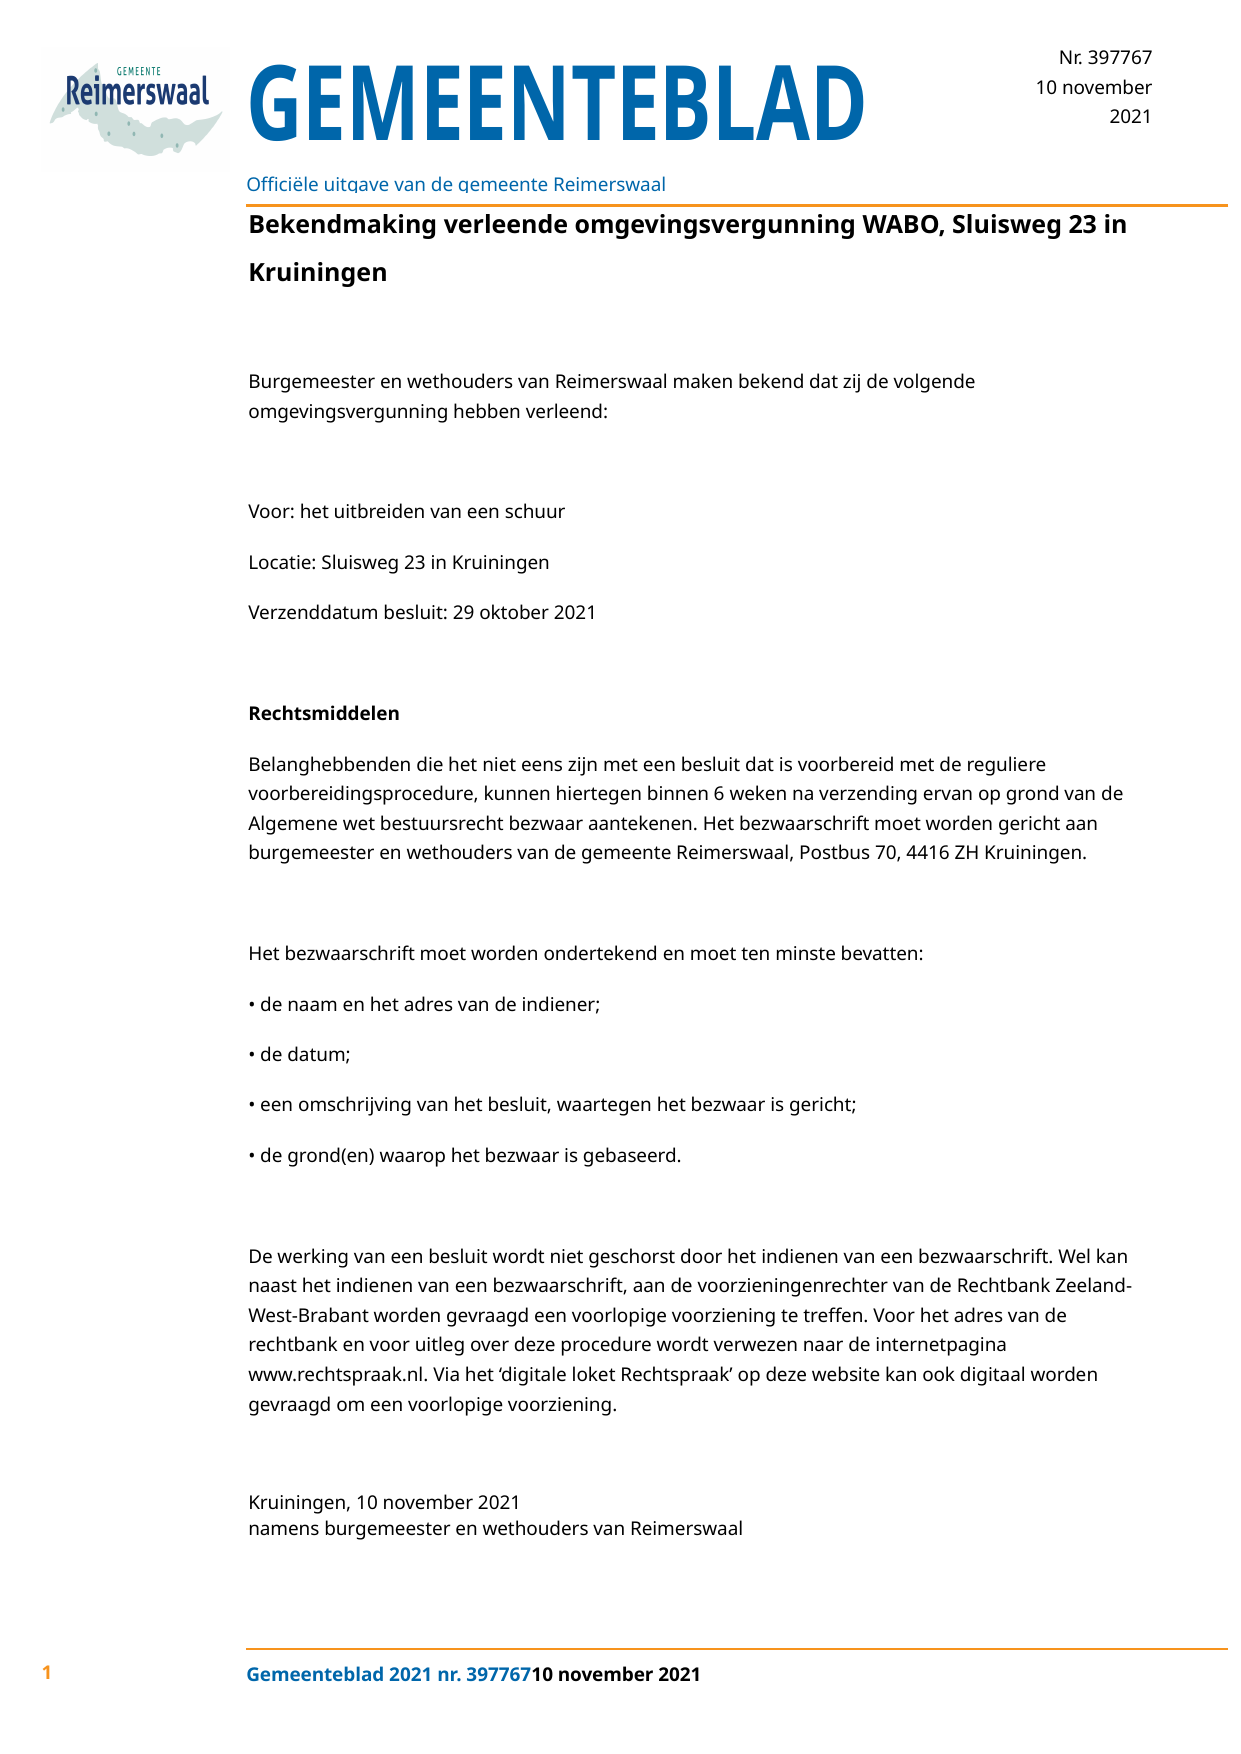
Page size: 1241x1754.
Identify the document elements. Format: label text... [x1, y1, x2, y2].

text • de naam en het adres van de indiener; [248, 991, 1152, 1017]
picture [41, 47, 231, 172]
text Burgemeester en wethouders van Reimerswaal maken bekend dat zij de volgende omgevingsvergunning hebben verleend: [248, 368, 1152, 424]
text Rechtsmiddelen [248, 700, 1152, 726]
text Verzenddatum besluit: 29 oktober 2021 [248, 599, 1152, 625]
text • de datum; [248, 1041, 1152, 1067]
text • de grond(en) waarop het bezwaar is gebaseerd. [248, 1142, 1152, 1168]
text • een omschrijving van het besluit, waartegen het bezwaar is gericht; [248, 1092, 1152, 1117]
text Kruiningen, 10 november 2021 [248, 1489, 1152, 1515]
text Locatie: Sluisweg 23 in Kruiningen [248, 549, 1152, 575]
text Belanghebbenden die het niet eens zijn met een besluit dat is voorbereid met de reguliere voorbereidingsprocedure, kunnen hiertegen binnen 6 weken na verzending ervan op grond van de Algemene wet bestuursrecht bezwaar aantekenen. Het bezwaarschrift moet worden gericht aan burgemeester en wethouders van de gemeente Reimerswaal, Postbus 70, 4416 ZH Kruiningen. [248, 751, 1152, 865]
text namens burgemeester en wethouders van Reimerswaal [248, 1515, 1152, 1541]
text Voor: het uitbreiden van een schuur [248, 499, 1152, 524]
text Het bezwaarschrift moet worden ondertekend en moet ten minste bevatten: [248, 940, 1152, 966]
text Bekendmaking verleende omgevingsvergunning WABO, Sluisweg 23 in Kruiningen [248, 207, 1152, 288]
text De werking van een besluit wordt niet geschorst door het indienen van een bezwaarschrift. Wel kan naast het indienen van een bezwaarschrift, aan de voorzieningenrechter van de Rechtbank Zeeland-West-Brabant worden gevraagd een voorlopige voorziening te treffen. Voor het adres van de rechtbank en voor uitleg over deze procedure wordt verwezen naar de internetpagina www.rechtspraak.nl. Via het ‘digitale loket Rechtspraak’ op deze website kan ook digitaal worden gevraagd om een voorlopige voorziening. [248, 1243, 1152, 1417]
